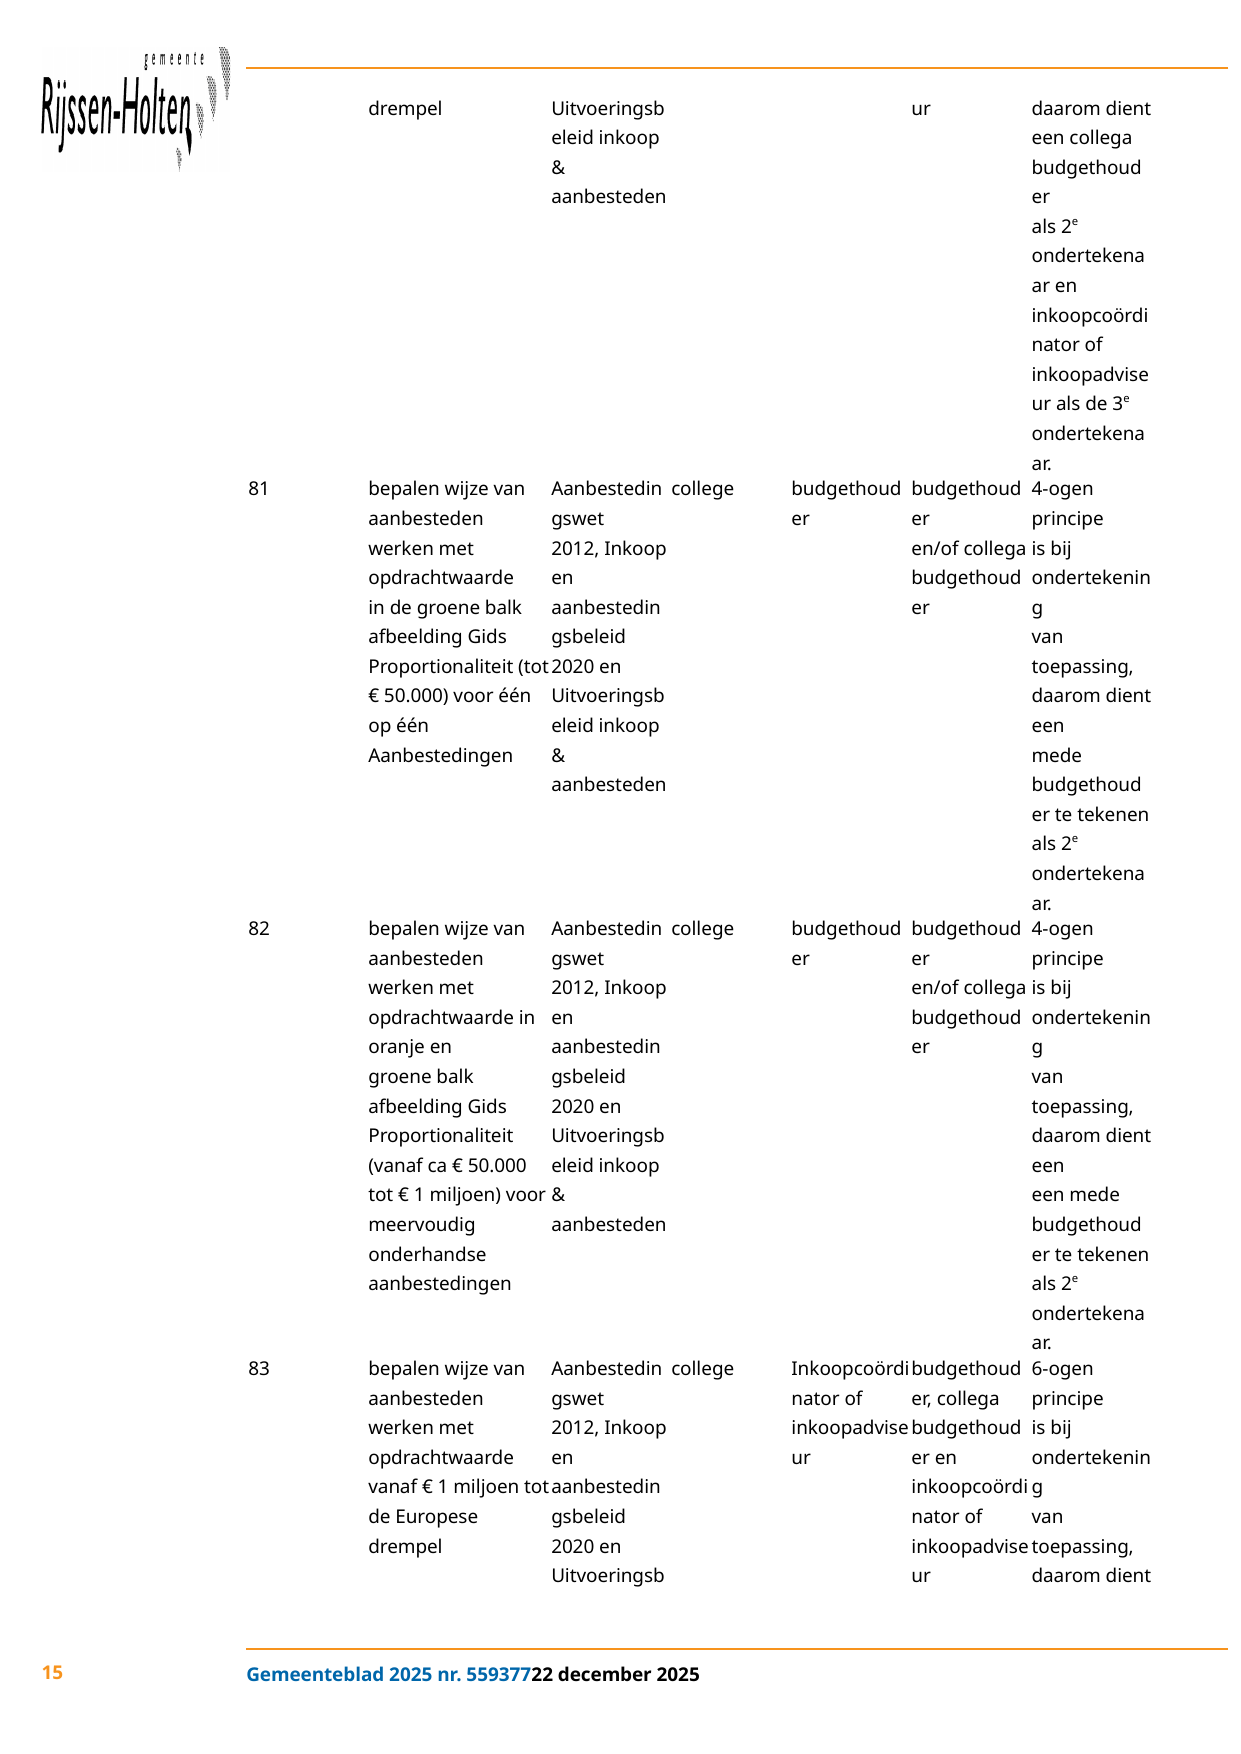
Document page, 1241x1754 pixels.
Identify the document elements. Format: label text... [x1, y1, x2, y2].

table_cell budgethouder en/of collega budgethouder [911, 476, 1031, 915]
table_cell budgethouder, collega budgethouder en inkoopcoördinator of inkoopadviseur [911, 1355, 1031, 1588]
table_cell 4-ogen principe is bij ondertekening van toepassing, daarom dient een een mede budgethouder te tekenen als 2e ondertekenaar. [1031, 915, 1152, 1355]
table_cell daarom dient een collega budgethouder als 2e ondertekenaar en inkoopcoördinator of inkoopadviseur als de 3e ondertekenaar. [1031, 95, 1152, 476]
table_cell Inkoopcoördinator of inkoopadviseur [791, 1355, 911, 1588]
table_cell college [671, 915, 791, 1355]
table_cell 83 [248, 1355, 368, 1588]
table_cell [791, 95, 911, 476]
table_cell Aanbestedingswet 2012, Inkoop en aanbestedingsbeleid 2020 en Uitvoeringsbeleid inkoop & aanbesteden [551, 476, 671, 915]
table_cell 4-ogen principe is bij ondertekening van toepassing, daarom dient een mede budgethouder te tekenen als 2e ondertekenaar. [1031, 476, 1152, 915]
table_cell budgethouder [791, 915, 911, 1355]
table_cell bepalen wijze van aanbesteden werken met opdrachtwaarde in oranje en groene balk afbeelding Gids Proportionaliteit (vanaf ca € 50.000 tot € 1 miljoen) voor meervoudig onderhandse aanbestedingen [368, 915, 551, 1355]
table_cell college [671, 476, 791, 915]
table_cell 81 [248, 476, 368, 915]
table_cell budgethouder [791, 476, 911, 915]
table_cell college [671, 1355, 791, 1588]
table_cell 82 [248, 915, 368, 1355]
table_cell Uitvoeringsbeleid inkoop & aanbesteden [551, 95, 671, 476]
table_cell [671, 95, 791, 476]
table_cell Aanbestedingswet 2012, Inkoop en aanbestedingsbeleid 2020 en Uitvoeringsb [551, 1355, 671, 1588]
table_cell bepalen wijze van aanbesteden werken met opdrachtwaarde in de groene balk afbeelding Gids Proportionaliteit (tot € 50.000) voor één op één Aanbestedingen [368, 476, 551, 915]
table_cell ur [911, 95, 1031, 476]
table_cell drempel [368, 95, 551, 476]
table_cell Aanbestedingswet 2012, Inkoop en aanbestedingsbeleid 2020 en Uitvoeringsbeleid inkoop & aanbesteden [551, 915, 671, 1355]
table_cell 6-ogen principe is bij ondertekening van toepassing, daarom dient [1031, 1355, 1152, 1588]
table_cell bepalen wijze van aanbesteden werken met opdrachtwaarde vanaf € 1 miljoen tot de Europese drempel [368, 1355, 551, 1588]
table_cell [248, 95, 368, 476]
table_cell budgethouder en/of collega budgethouder [911, 915, 1031, 1355]
picture [41, 47, 231, 172]
